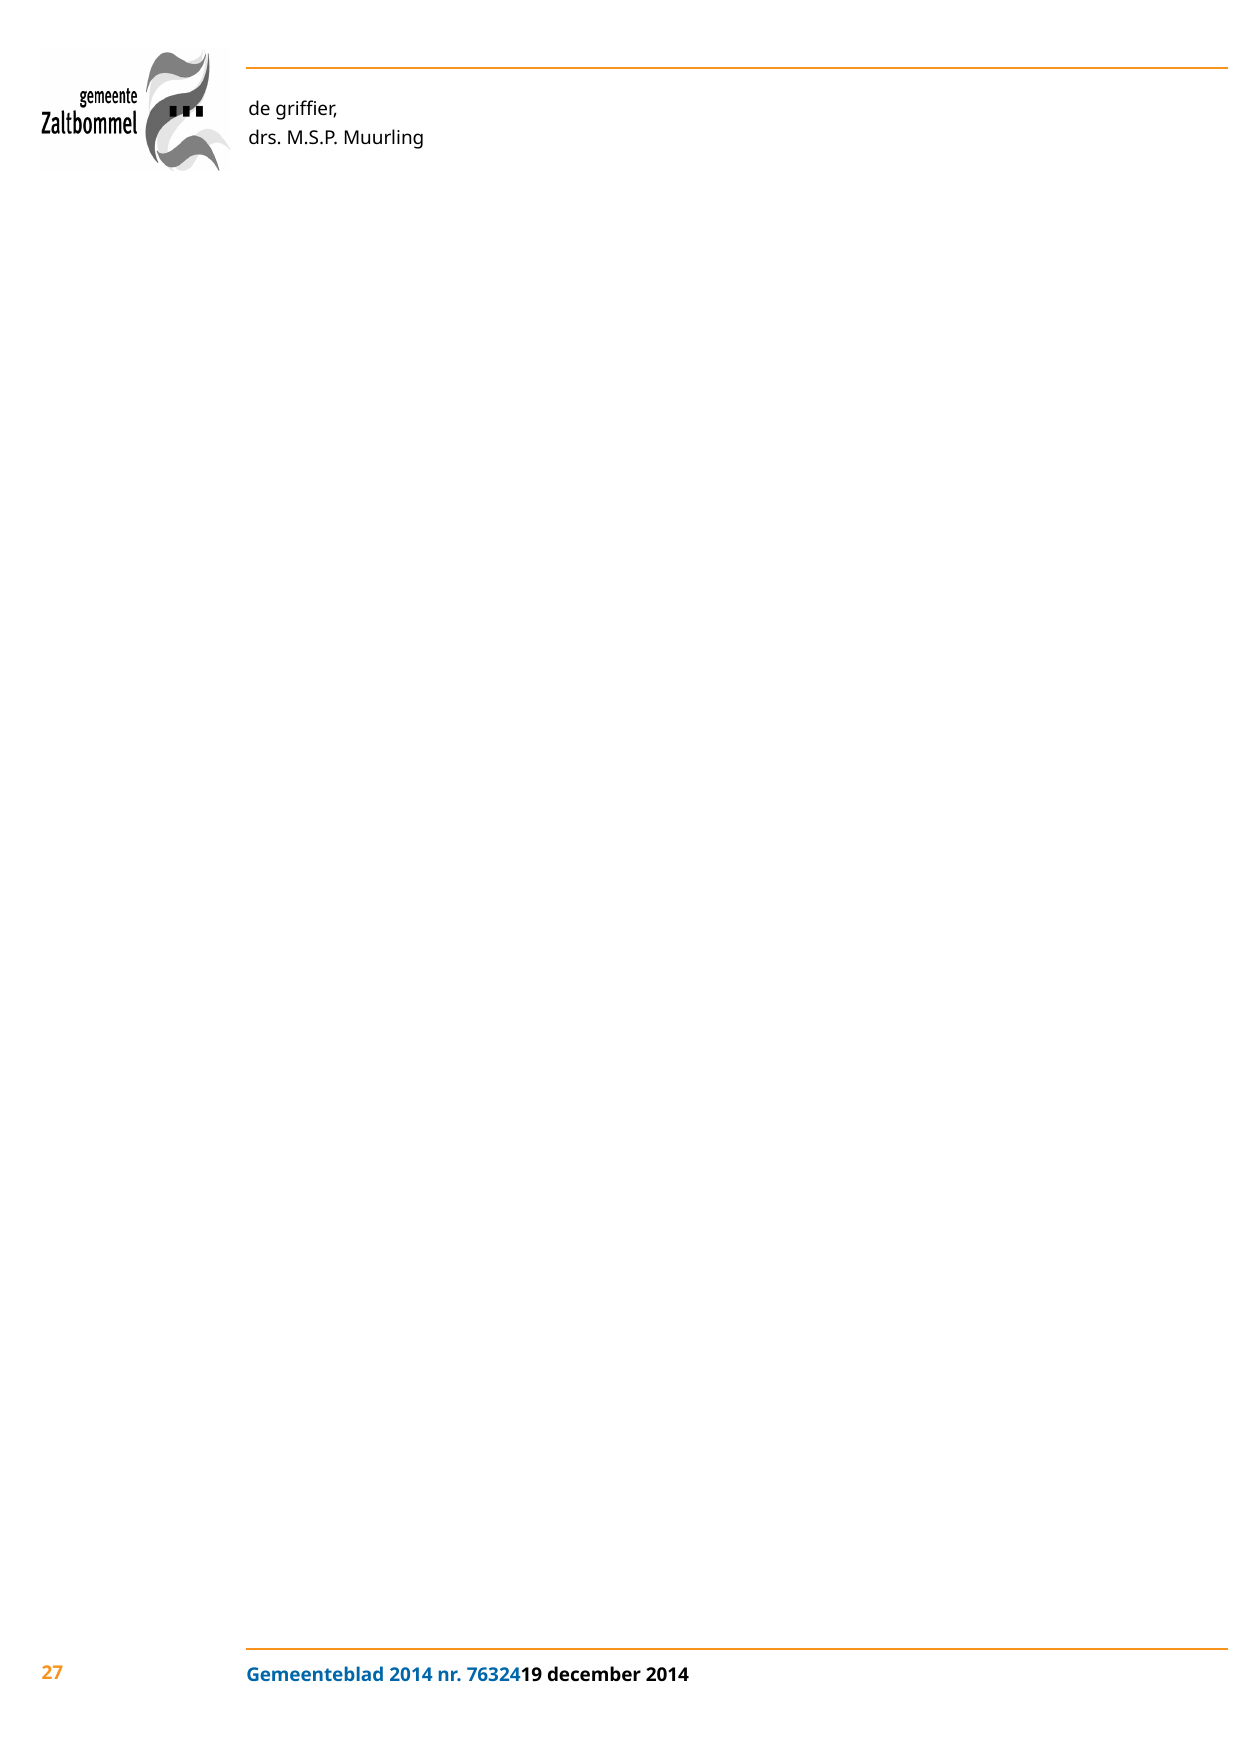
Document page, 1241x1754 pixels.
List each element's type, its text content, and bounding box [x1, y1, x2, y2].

picture [41, 47, 231, 172]
text de griffier, [248, 95, 1152, 121]
text drs. M.S.P. Muurling [248, 124, 1152, 150]
